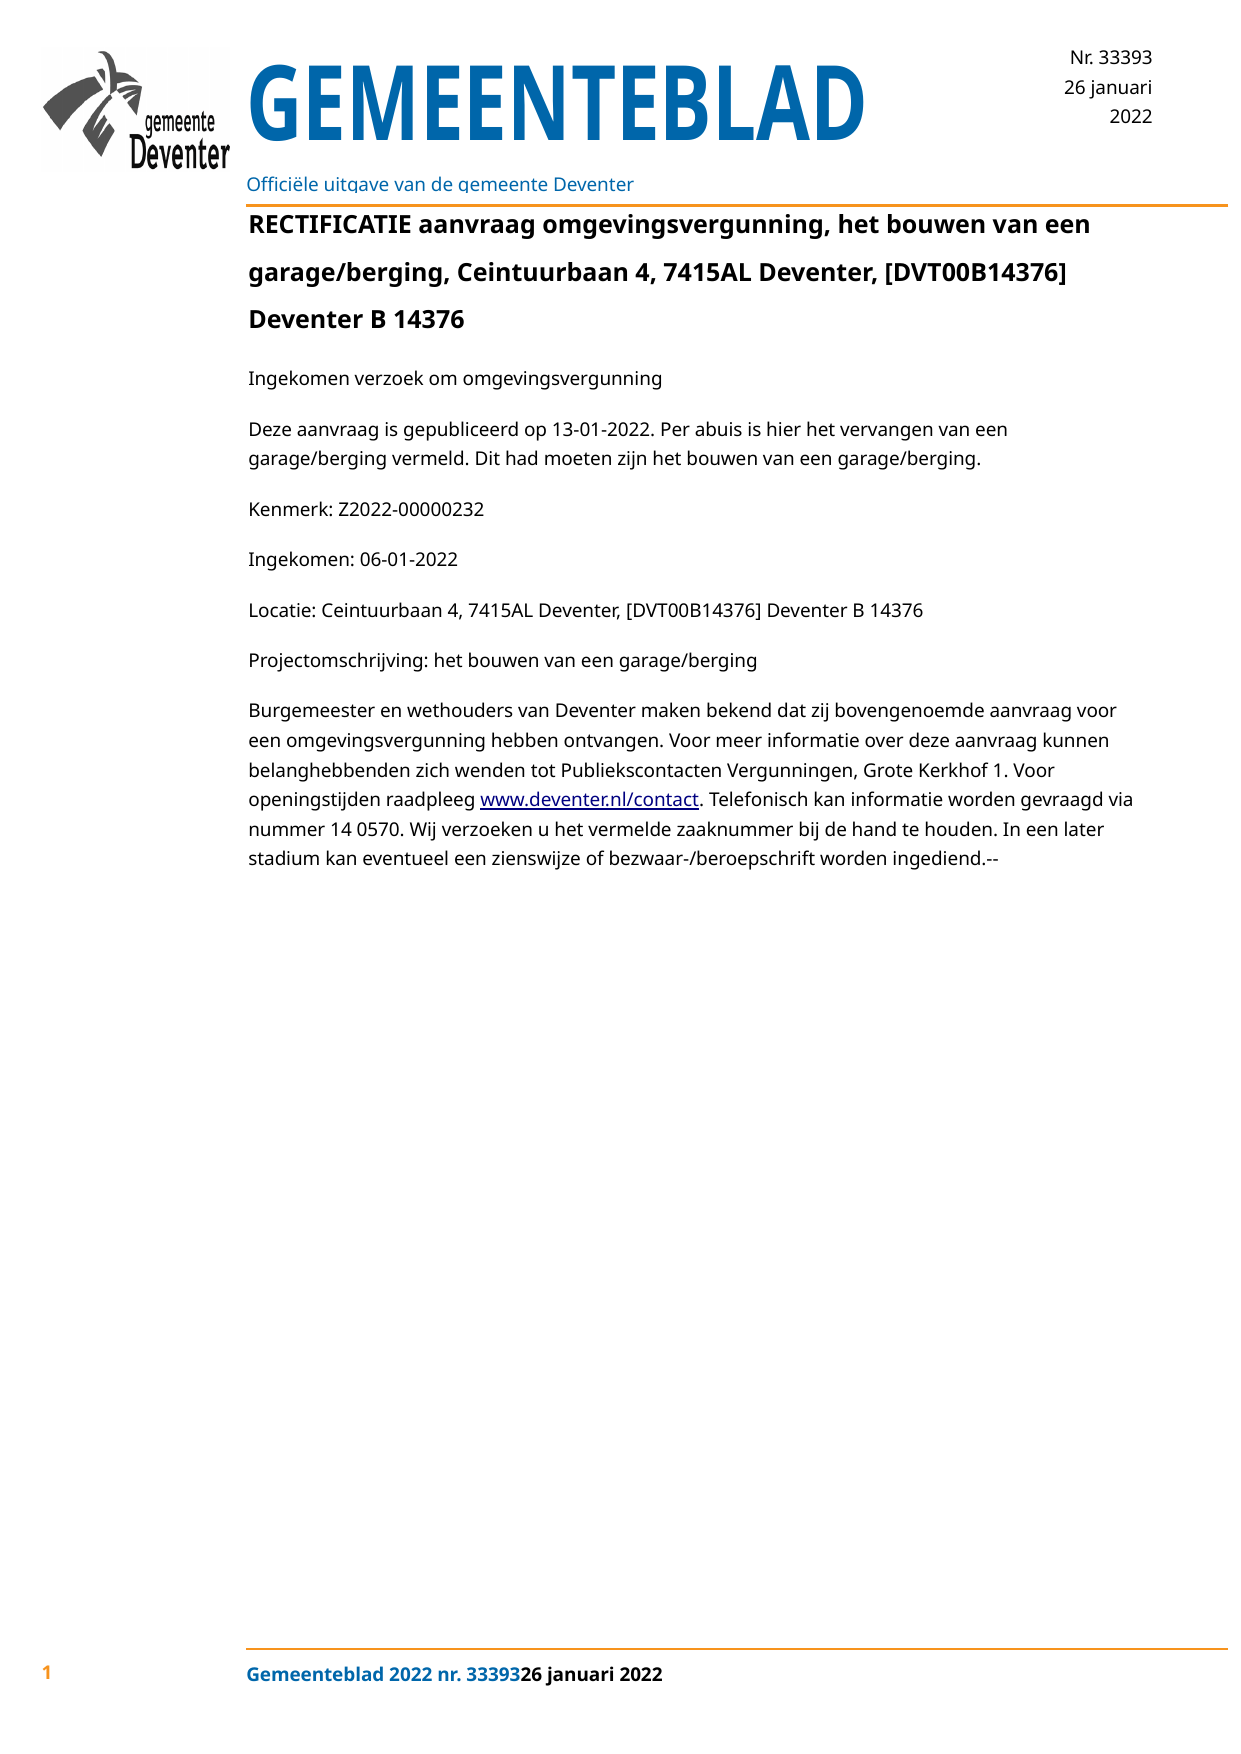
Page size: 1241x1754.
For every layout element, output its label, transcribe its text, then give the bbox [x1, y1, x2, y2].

text Deze aanvraag is gepubliceerd op 13-01-2022. Per abuis is hier het vervangen van een garage/berging vermeld. Dit had moeten zijn het bouwen van een garage/berging. [248, 416, 1152, 471]
picture [41, 47, 231, 172]
text Projectomschrijving: het bouwen van een garage/berging [248, 647, 1152, 673]
text Locatie: Ceintuurbaan 4, 7415AL Deventer, [DVT00B14376] Deventer B 14376 [248, 597, 1152, 622]
text Ingekomen: 06-01-2022 [248, 546, 1152, 572]
text RECTIFICATIE aanvraag omgevingsvergunning, het bouwen van een garage/berging, Ceintuurbaan 4, 7415AL Deventer, [DVT00B14376] Deventer B 14376 [248, 207, 1152, 336]
text Kenmerk: Z2022-00000232 [248, 496, 1152, 522]
text Burgemeester en wethouders van Deventer maken bekend dat zij bovengenoemde aanvraag voor een omgevingsvergunning hebben ontvangen. Voor meer informatie over deze aanvraag kunnen belanghebbenden zich wenden tot Publiekscontacten Vergunningen, Grote Kerkhof 1. Voor openingstijden raadpleeg www.deventer.nl/contact. Telefonisch kan informatie worden gevraagd via nummer 14 0570. Wij verzoeken u het vermelde zaaknummer bij de hand te houden. In een later stadium kan eventueel een zienswijze of bezwaar-/beroepschrift worden ingediend.-- [248, 698, 1152, 871]
text Ingekomen verzoek om omgevingsvergunning [248, 366, 1152, 391]
